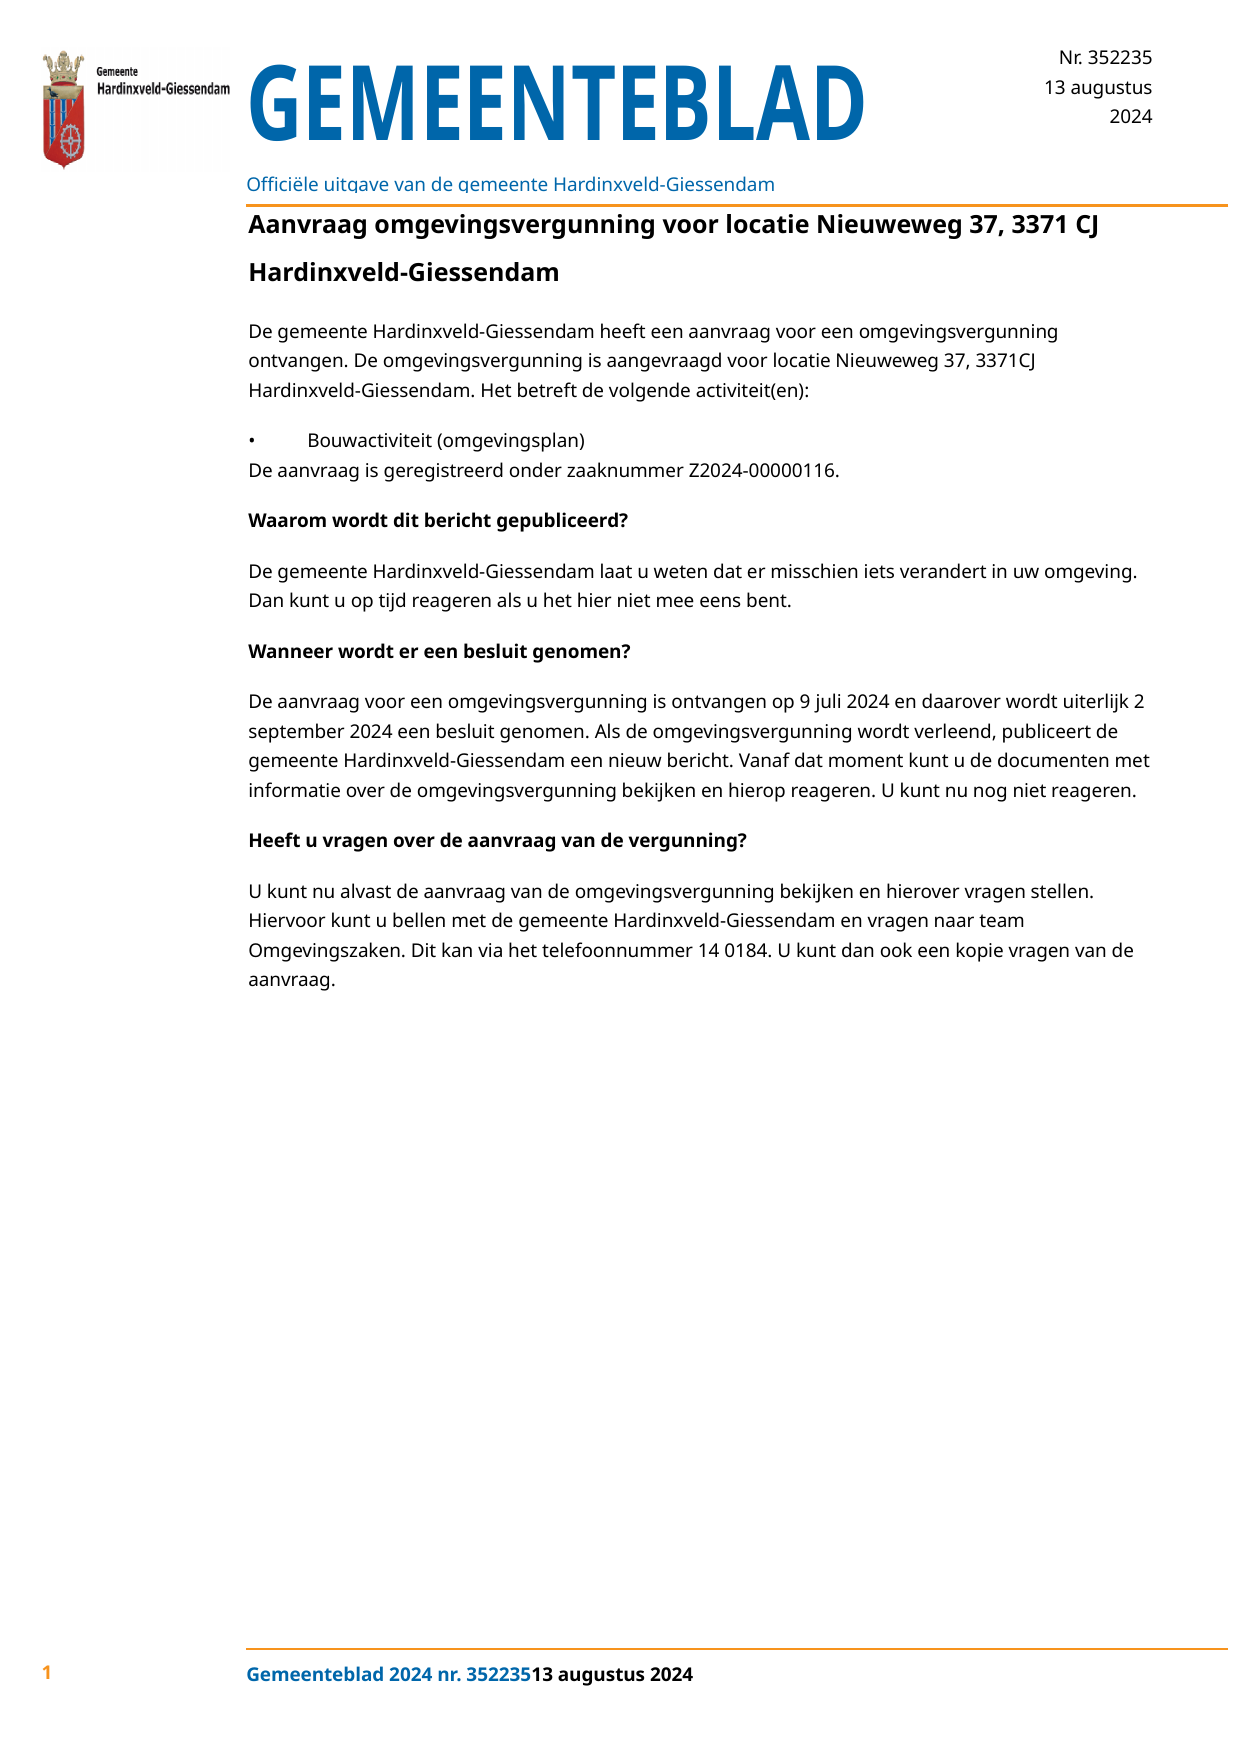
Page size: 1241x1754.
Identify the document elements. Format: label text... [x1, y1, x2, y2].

text De gemeente Hardinxveld-Giessendam heeft een aanvraag voor een omgevingsvergunning ontvangen. De omgevingsvergunning is aangevraagd voor locatie Nieuweweg 37, 3371CJ Hardinxveld-Giessendam. Het betreft de volgende activiteit(en): [248, 318, 1152, 403]
picture [41, 47, 231, 172]
text De gemeente Hardinxveld-Giessendam laat u weten dat er misschien iets verandert in uw omgeving. Dan kunt u op tijd reageren als u het hier niet mee eens bent. [248, 558, 1152, 613]
text Heeft u vragen over de aanvraag van de vergunning? [248, 827, 1152, 853]
text Aanvraag omgevingsvergunning voor locatie Nieuweweg 37, 3371 CJ Hardinxveld-Giessendam [248, 207, 1152, 288]
text Waarom wordt dit bericht gepubliceerd? [248, 507, 1152, 533]
text De aanvraag voor een omgevingsvergunning is ontvangen op 9 juli 2024 en daarover wordt uiterlijk 2 september 2024 een besluit genomen. Als de omgevingsvergunning wordt verleend, publiceert de gemeente Hardinxveld-Giessendam een nieuw bericht. Vanaf dat moment kunt u de documenten met informatie over de omgevingsvergunning bekijken en hierop reageren. U kunt nu nog niet reageren. [248, 688, 1152, 803]
text U kunt nu alvast de aanvraag van de omgevingsvergunning bekijken en hierover vragen stellen. Hiervoor kunt u bellen met de gemeente Hardinxveld-Giessendam en vragen naar team Omgevingszaken. Dit kan via het telefoonnummer 14 0184. U kunt dan ook een kopie vragen van de aanvraag. [248, 878, 1152, 992]
text Wanneer wordt er een besluit genomen? [248, 638, 1152, 664]
list Bouwactiviteit (omgevingsplan) [248, 427, 1152, 453]
text De aanvraag is geregistreerd onder zaaknummer Z2024-00000116. [248, 457, 1152, 483]
